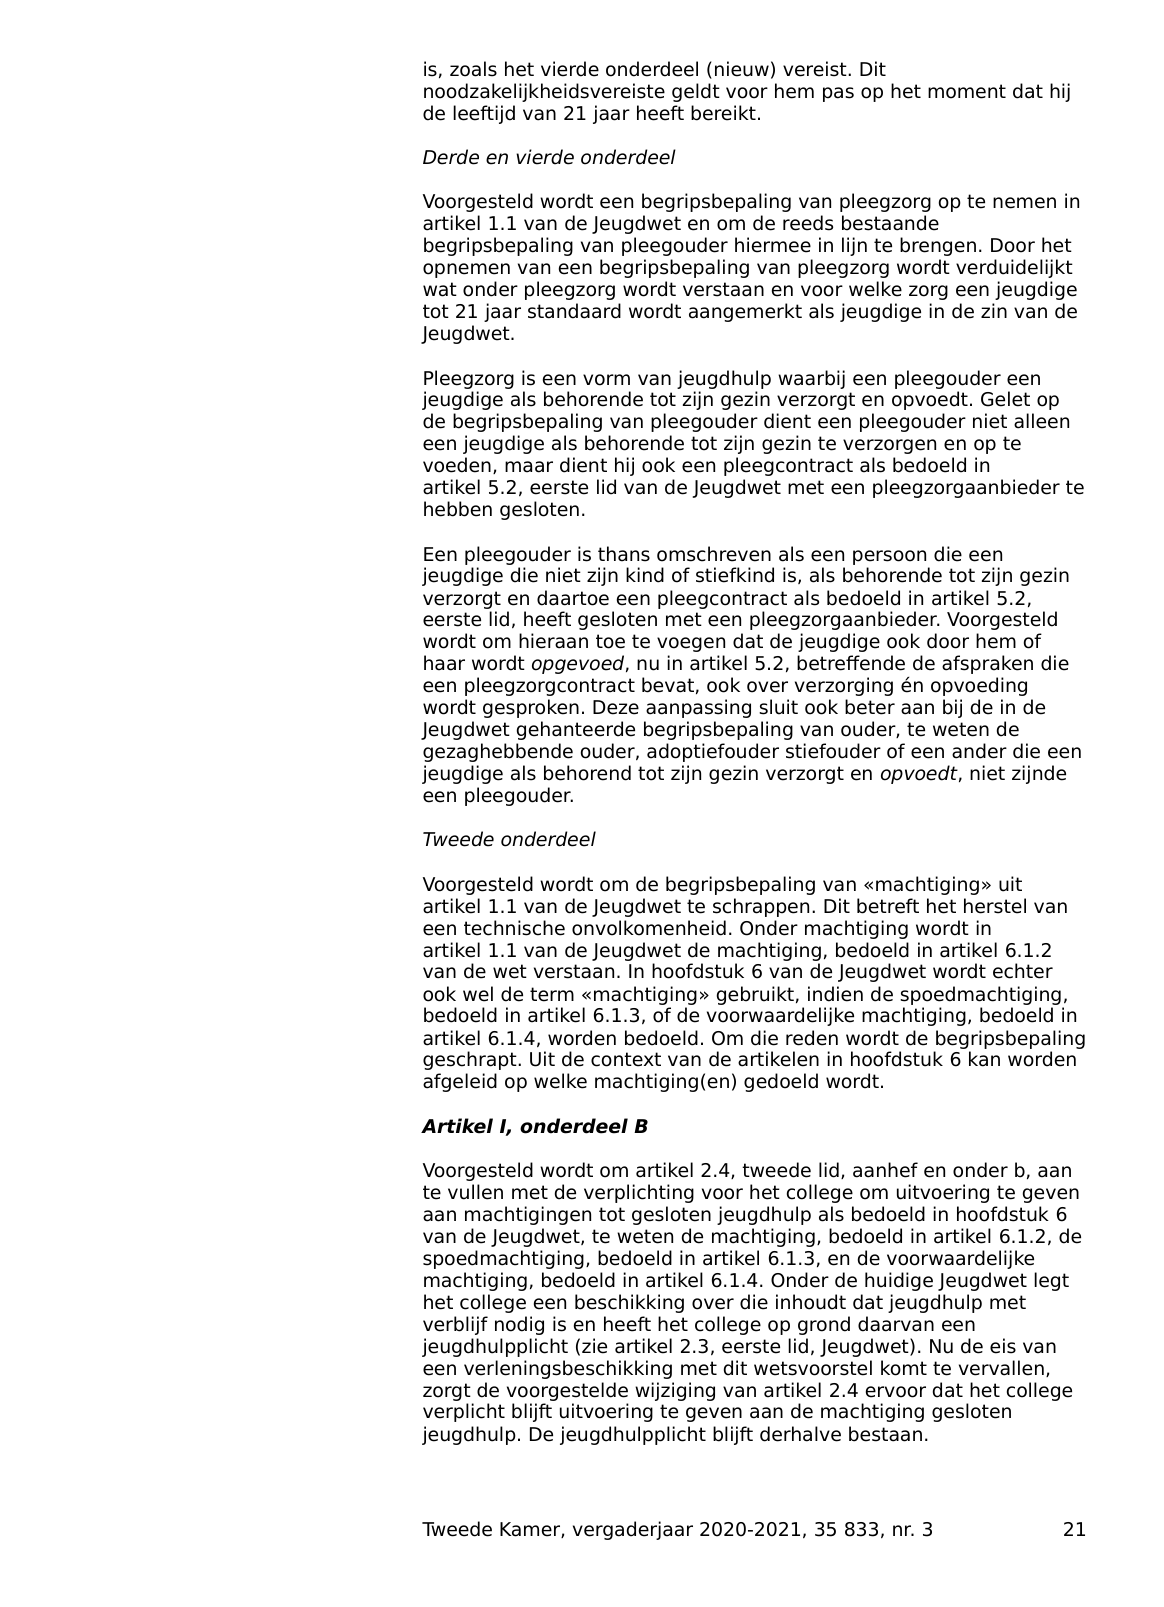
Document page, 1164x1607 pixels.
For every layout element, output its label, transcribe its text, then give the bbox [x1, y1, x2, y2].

subtitle Tweede onderdeel [422, 829, 1087, 851]
subtitle Artikel I, onderdeel B [422, 1116, 1087, 1137]
text Voorgesteld wordt om artikel 2.4, tweede lid, aanhef en onder b, aan te vullen met de verplichting voor het college om uitvoering te geven aan machtigingen tot gesloten jeugdhulp als bedoeld in hoofdstuk 6 van de Jeugdwet, te weten de machtiging, bedoeld in artikel 6.1.2, de spoedmachtiging, bedoeld in artikel 6.1.3, en de voorwaardelijke machtiging, bedoeld in artikel 6.1.4. Onder de huidige Jeugdwet legt het college een beschikking over die inhoudt dat jeugdhulp met verblijf nodig is en heeft het college op grond daarvan een jeugdhulpplicht (zie artikel 2.3, eerste lid, Jeugdwet). Nu de eis van een verleningsbeschikking met dit wetsvoorstel komt te vervallen, zorgt de voorgestelde wijziging van artikel 2.4 ervoor dat het college verplicht blijft uitvoering te geven aan de machtiging gesloten jeugdhulp. De jeugdhulpplicht blijft derhalve bestaan. [422, 1160, 1087, 1445]
subtitle Derde en vierde onderdeel [422, 147, 1087, 169]
text Voorgesteld wordt om de begripsbepaling van «machtiging» uit artikel 1.1 van de Jeugdwet te schrappen. Dit betreft het herstel van een technische onvolkomenheid. Onder machtiging wordt in artikel 1.1 van de Jeugdwet de machtiging, bedoeld in artikel 6.1.2 van de wet verstaan. In hoofdstuk 6 van de Jeugdwet wordt echter ook wel de term «machtiging» gebruikt, indien de spoedmachtiging, bedoeld in artikel 6.1.3, of de voorwaardelijke machtiging, bedoeld in artikel 6.1.4, worden bedoeld. Om die reden wordt de begripsbepaling geschrapt. Uit de context van de artikelen in hoofdstuk 6 kan worden afgeleid op welke machtiging(en) gedoeld wordt. [422, 873, 1087, 1093]
text Voorgesteld wordt een begripsbepaling van pleegzorg op te nemen in artikel 1.1 van de Jeugdwet en om de reeds bestaande begripsbepaling van pleegouder hiermee in lijn te brengen. Door het opnemen van een begripsbepaling van pleegzorg wordt verduidelijkt wat onder pleegzorg wordt verstaan en voor welke zorg een jeugdige tot 21 jaar standaard wordt aangemerkt als jeugdige in de zin van de Jeugdwet. [422, 191, 1087, 345]
text is, zoals het vierde onderdeel (nieuw) vereist. Dit noodzakelijkheidsvereiste geldt voor hem pas op het moment dat hij de leeftijd van 21 jaar heeft bereikt. [422, 59, 1087, 125]
text Pleegzorg is een vorm van jeugdhulp waarbij een pleegouder een jeugdige als behorende tot zijn gezin verzorgt en opvoedt. Gelet op de begripsbepaling van pleegouder dient een pleegouder niet alleen een jeugdige als behorende tot zijn gezin te verzorgen en op te voeden, maar dient hij ook een pleegcontract als bedoeld in artikel 5.2, eerste lid van de Jeugdwet met een pleegzorgaanbieder te hebben gesloten. [422, 367, 1087, 521]
text Een pleegouder is thans omschreven als een persoon die een jeugdige die niet zijn kind of stiefkind is, als behorende tot zijn gezin verzorgt en daartoe een pleegcontract als bedoeld in artikel 5.2, eerste lid, heeft gesloten met een pleegzorgaanbieder. Voorgesteld wordt om hieraan toe te voegen dat de jeugdige ook door hem of haar wordt opgevoed, nu in artikel 5.2, betreffende de afspraken die een pleegzorgcontract bevat, ook over verzorging én opvoeding wordt gesproken. Deze aanpassing sluit ook beter aan bij de in de Jeugdwet gehanteerde begripsbepaling van ouder, te weten de gezaghebbende ouder, adoptiefouder stiefouder of een ander die een jeugdige als behorend tot zijn gezin verzorgt en opvoedt, niet zijnde een pleegouder. [422, 543, 1087, 807]
